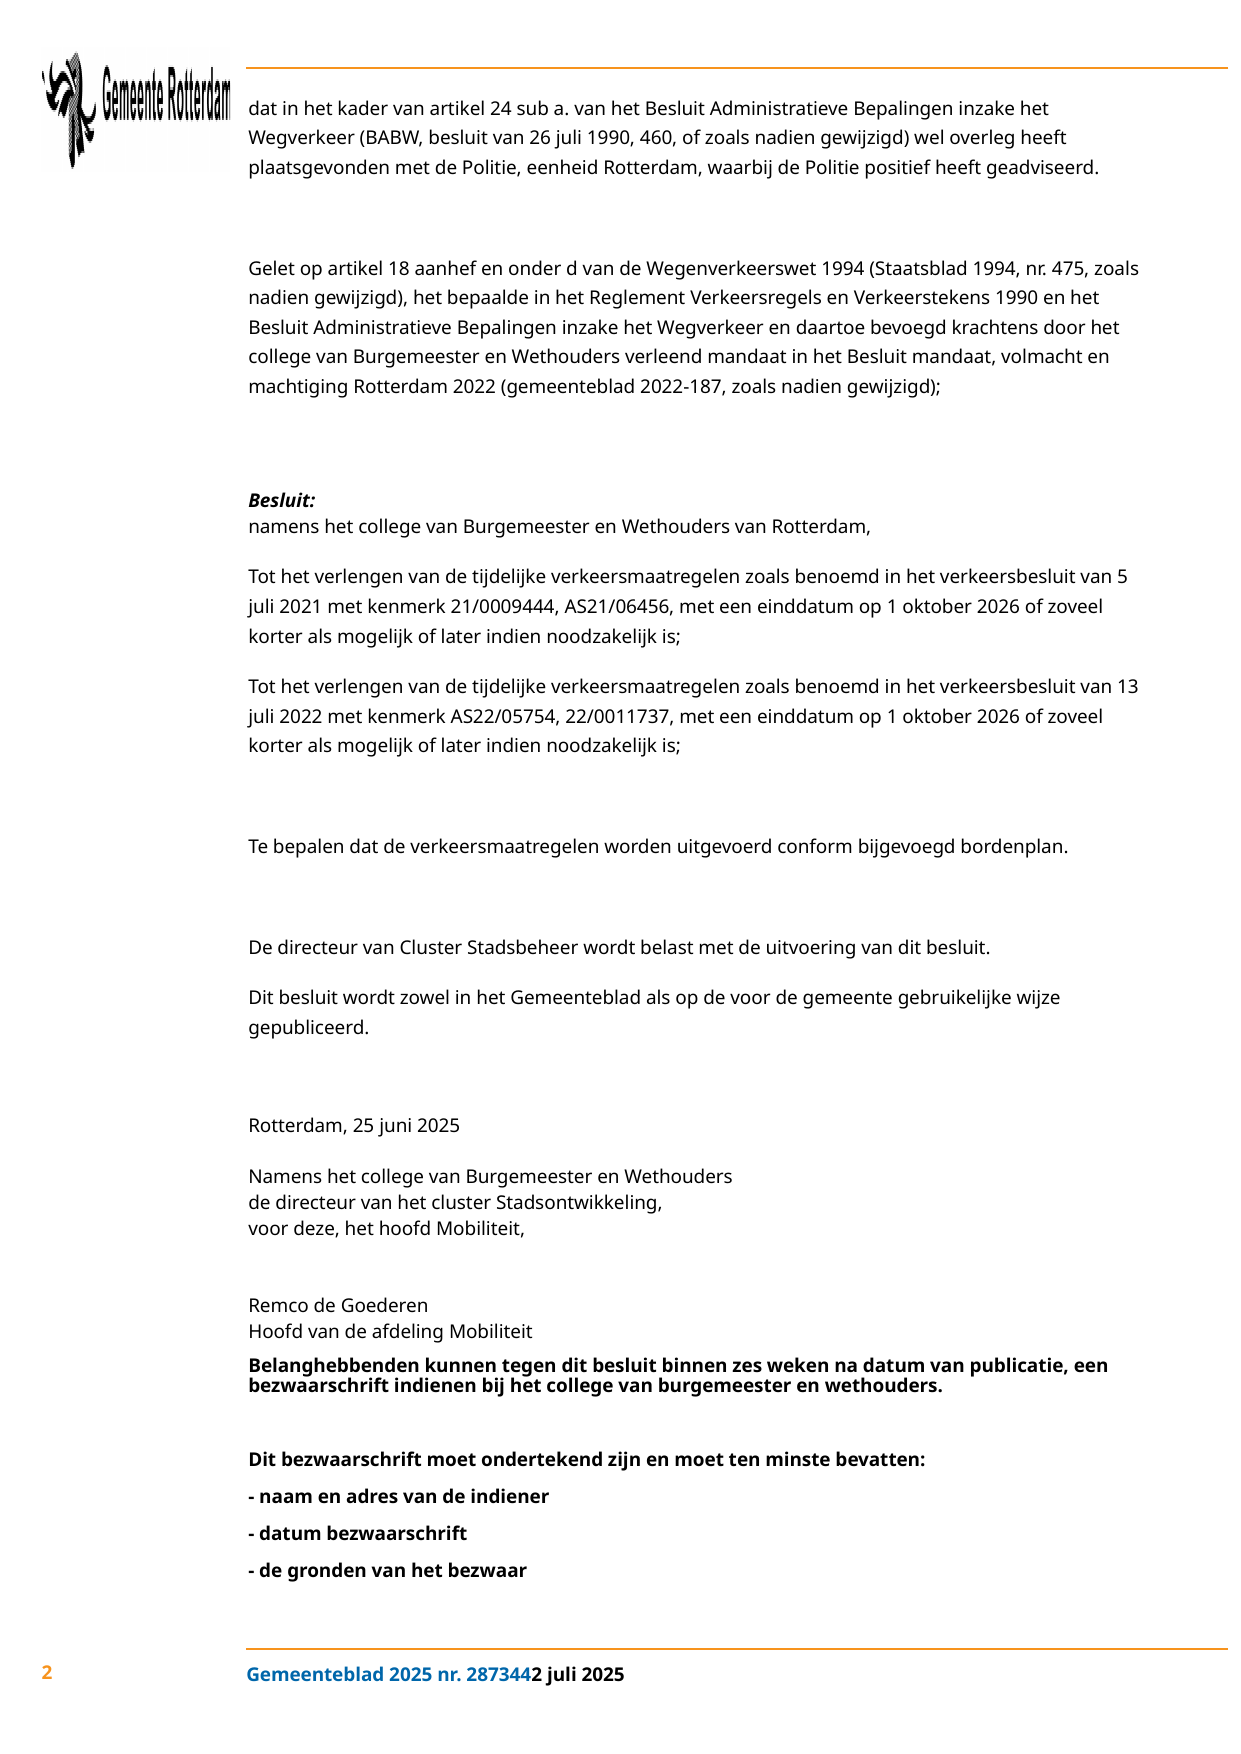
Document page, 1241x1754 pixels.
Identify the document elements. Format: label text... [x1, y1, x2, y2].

text de directeur van het cluster Stadsontwikkeling, [248, 1189, 1152, 1215]
text Remco de Goederen [248, 1292, 1152, 1318]
text Tot het verlengen van de tijdelijke verkeersmaatregelen zoals benoemd in het verkeersbesluit van 5 juli 2021 met kenmerk 21/0009444, AS21/06456, met een einddatum op 1 oktober 2026 of zoveel korter als mogelijk of later indien noodzakelijk is; [248, 564, 1152, 648]
text De directeur van Cluster Stadsbeheer wordt belast met de uitvoering van dit besluit. [248, 934, 1152, 960]
text Belanghebbenden kunnen tegen dit besluit binnen zes weken na datum van publicatie, een bezwaarschrift indienen bij het college van burgemeester en wethouders. [248, 1357, 1152, 1396]
text Gelet op artikel 18 aanhef en onder d van de Wegenverkeerswet 1994 (Staatsblad 1994, nr. 475, zoals nadien gewijzigd), het bepaalde in het Reglement Verkeersregels en Verkeerstekens 1990 en het Besluit Administratieve Bepalingen inzake het Wegverkeer en daartoe bevoegd krachtens door het college van Burgemeester en Wethouders verleend mandaat in het Besluit mandaat, volmacht en machtiging Rotterdam 2022 (gemeenteblad 2022-187, zoals nadien gewijzigd); [248, 255, 1152, 399]
text namens het college van Burgemeester en Wethouders van Rotterdam, [248, 513, 1152, 539]
text dat in het kader van artikel 24 sub a. van het Besluit Administratieve Bepalingen inzake het Wegverkeer (BABW, besluit van 26 juli 1990, 460, of zoals nadien gewijzigd) wel overleg heeft plaatsgevonden met de Politie, eenheid Rotterdam, waarbij de Politie positief heeft geadviseerd. [248, 95, 1152, 180]
text Tot het verlengen van de tijdelijke verkeersmaatregelen zoals benoemd in het verkeersbesluit van 13 juli 2022 met kenmerk AS22/05754, 22/0011737, met een einddatum op 1 oktober 2026 of zoveel korter als mogelijk of later indien noodzakelijk is; [248, 673, 1152, 758]
text - datum bezwaarschrift [248, 1525, 1152, 1544]
picture [41, 47, 231, 172]
text Dit besluit wordt zowel in het Gemeenteblad als op de voor de gemeente gebruikelijke wijze gepubliceerd. [248, 984, 1152, 1040]
text Besluit: [248, 487, 1152, 513]
text Namens het college van Burgemeester en Wethouders [248, 1164, 1152, 1189]
text Rotterdam, 25 juni 2025 [248, 1112, 1152, 1138]
text voor deze, het hoofd Mobiliteit, [248, 1215, 1152, 1241]
text Dit bezwaarschrift moet ondertekend zijn en moet ten minste bevatten: [248, 1451, 1152, 1470]
text Te bepalen dat de verkeersmaatregelen worden uitgevoerd conform bijgevoegd bordenplan. [248, 833, 1152, 859]
text Hoofd van de afdeling Mobiliteit [248, 1318, 1152, 1344]
text - de gronden van het bezwaar [248, 1562, 1152, 1581]
text - naam en adres van de indiener [248, 1488, 1152, 1507]
